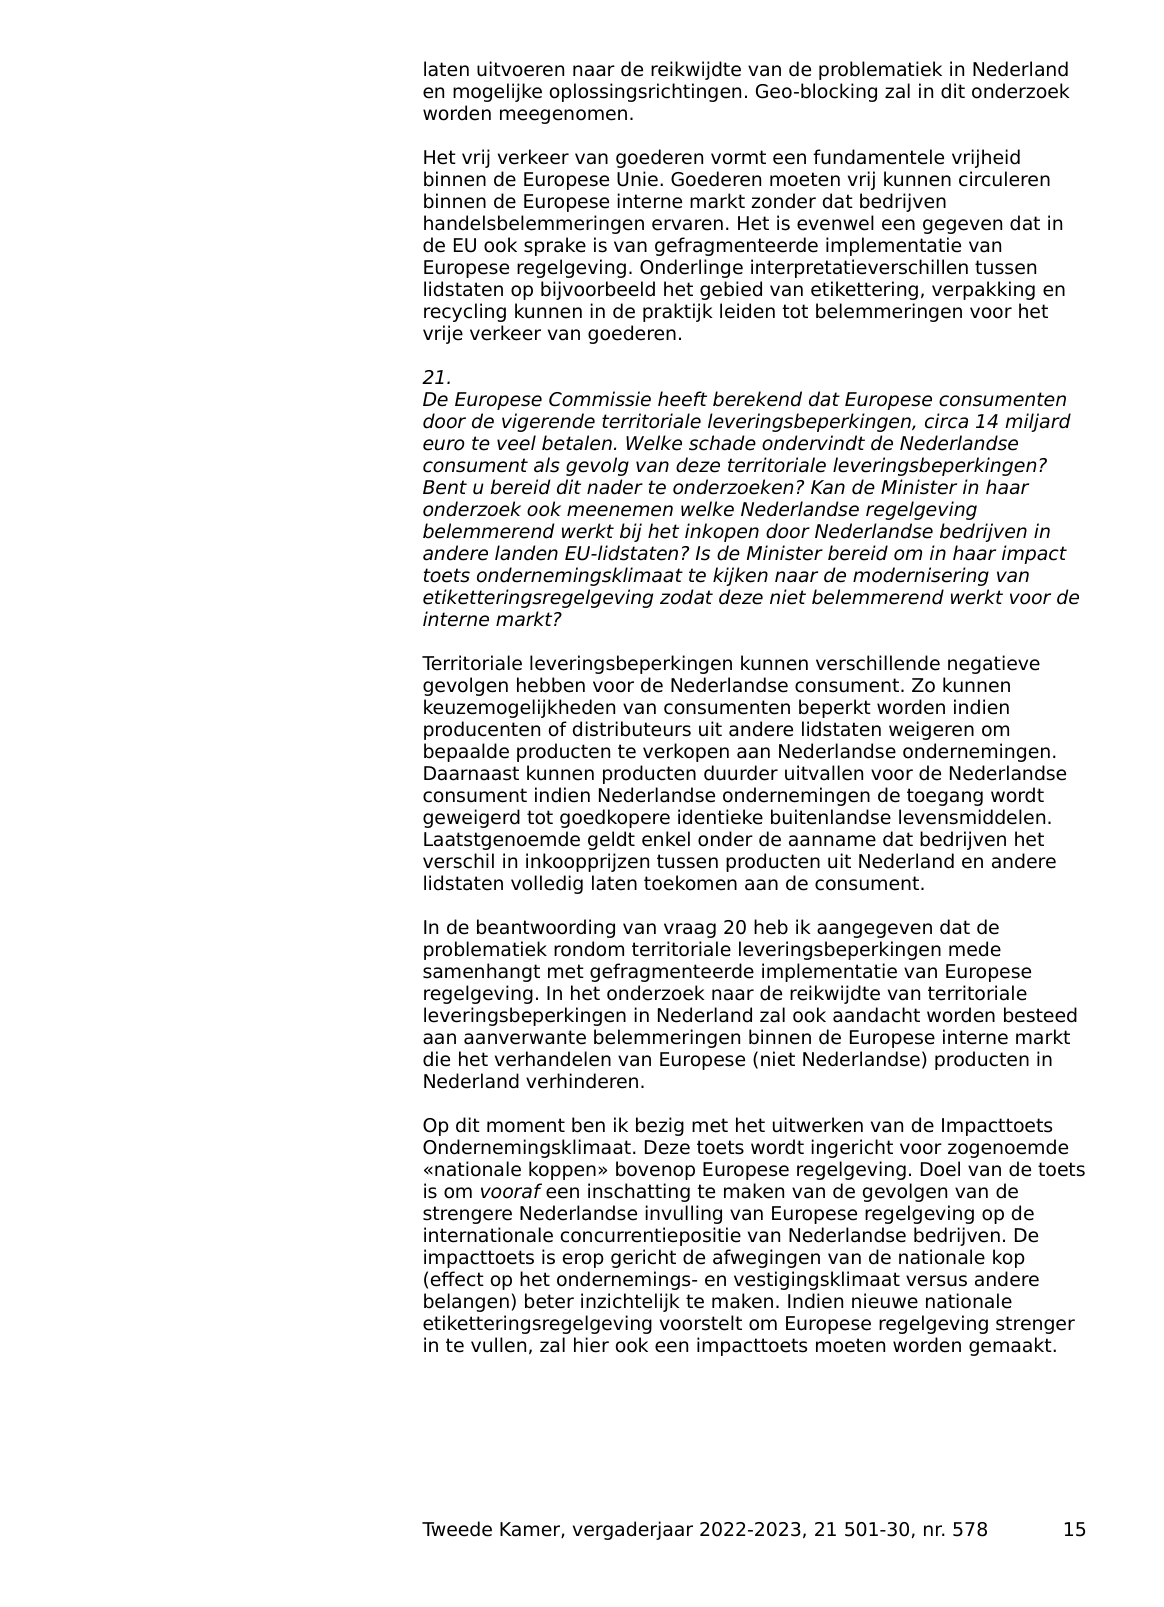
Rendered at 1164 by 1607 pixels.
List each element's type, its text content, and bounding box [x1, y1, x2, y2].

text In de beantwoording van vraag 20 heb ik aangegeven dat de problematiek rondom territoriale leveringsbeperkingen mede samenhangt met gefragmenteerde implementatie van Europese regelgeving. In het onderzoek naar de reikwijdte van territoriale leveringsbeperkingen in Nederland zal ook aandacht worden besteed aan aanverwante belemmeringen binnen de Europese interne markt die het verhandelen van Europese (niet Nederlandse) producten in Nederland verhinderen. [422, 917, 1087, 1093]
text laten uitvoeren naar de reikwijdte van de problematiek in Nederland en mogelijke oplossingsrichtingen. Geo-blocking zal in dit onderzoek worden meegenomen. [422, 59, 1087, 125]
text De Europese Commissie heeft berekend dat Europese consumenten door de vigerende territoriale leveringsbeperkingen, circa 14 miljard euro te veel betalen. Welke schade ondervindt de Nederlandse consument als gevolg van deze territoriale leveringsbeperkingen? Bent u bereid dit nader te onderzoeken? Kan de Minister in haar onderzoek ook meenemen welke Nederlandse regelgeving belemmerend werkt bij het inkopen door Nederlandse bedrijven in andere landen EU-lidstaten? Is de Minister bereid om in haar impact toets ondernemingsklimaat te kijken naar de modernisering van etiketteringsregelgeving zodat deze niet belemmerend werkt voor de interne markt? [422, 389, 1087, 631]
text 21. [422, 367, 1087, 389]
text Het vrij verkeer van goederen vormt een fundamentele vrijheid binnen de Europese Unie. Goederen moeten vrij kunnen circuleren binnen de Europese interne markt zonder dat bedrijven handelsbelemmeringen ervaren. Het is evenwel een gegeven dat in de EU ook sprake is van gefragmenteerde implementatie van Europese regelgeving. Onderlinge interpretatieverschillen tussen lidstaten op bijvoorbeeld het gebied van etikettering, verpakking en recycling kunnen in de praktijk leiden tot belemmeringen voor het vrije verkeer van goederen. [422, 147, 1087, 345]
text Territoriale leveringsbeperkingen kunnen verschillende negatieve gevolgen hebben voor de Nederlandse consument. Zo kunnen keuzemogelijkheden van consumenten beperkt worden indien producenten of distributeurs uit andere lidstaten weigeren om bepaalde producten te verkopen aan Nederlandse ondernemingen. Daarnaast kunnen producten duurder uitvallen voor de Nederlandse consument indien Nederlandse ondernemingen de toegang wordt geweigerd tot goedkopere identieke buitenlandse levensmiddelen. Laatstgenoemde geldt enkel onder de aanname dat bedrijven het verschil in inkoopprijzen tussen producten uit Nederland en andere lidstaten volledig laten toekomen aan de consument. [422, 653, 1087, 895]
text Op dit moment ben ik bezig met het uitwerken van de Impacttoets Ondernemingsklimaat. Deze toets wordt ingericht voor zogenoemde «nationale koppen» bovenop Europese regelgeving. Doel van de toets is om vooraf een inschatting te maken van de gevolgen van de strengere Nederlandse invulling van Europese regelgeving op de internationale concurrentiepositie van Nederlandse bedrijven. De impacttoets is erop gericht de afwegingen van de nationale kop (effect op het ondernemings- en vestigingsklimaat versus andere belangen) beter inzichtelijk te maken. Indien nieuwe nationale etiketteringsregelgeving voorstelt om Europese regelgeving strenger in te vullen, zal hier ook een impacttoets moeten worden gemaakt. [422, 1115, 1087, 1357]
